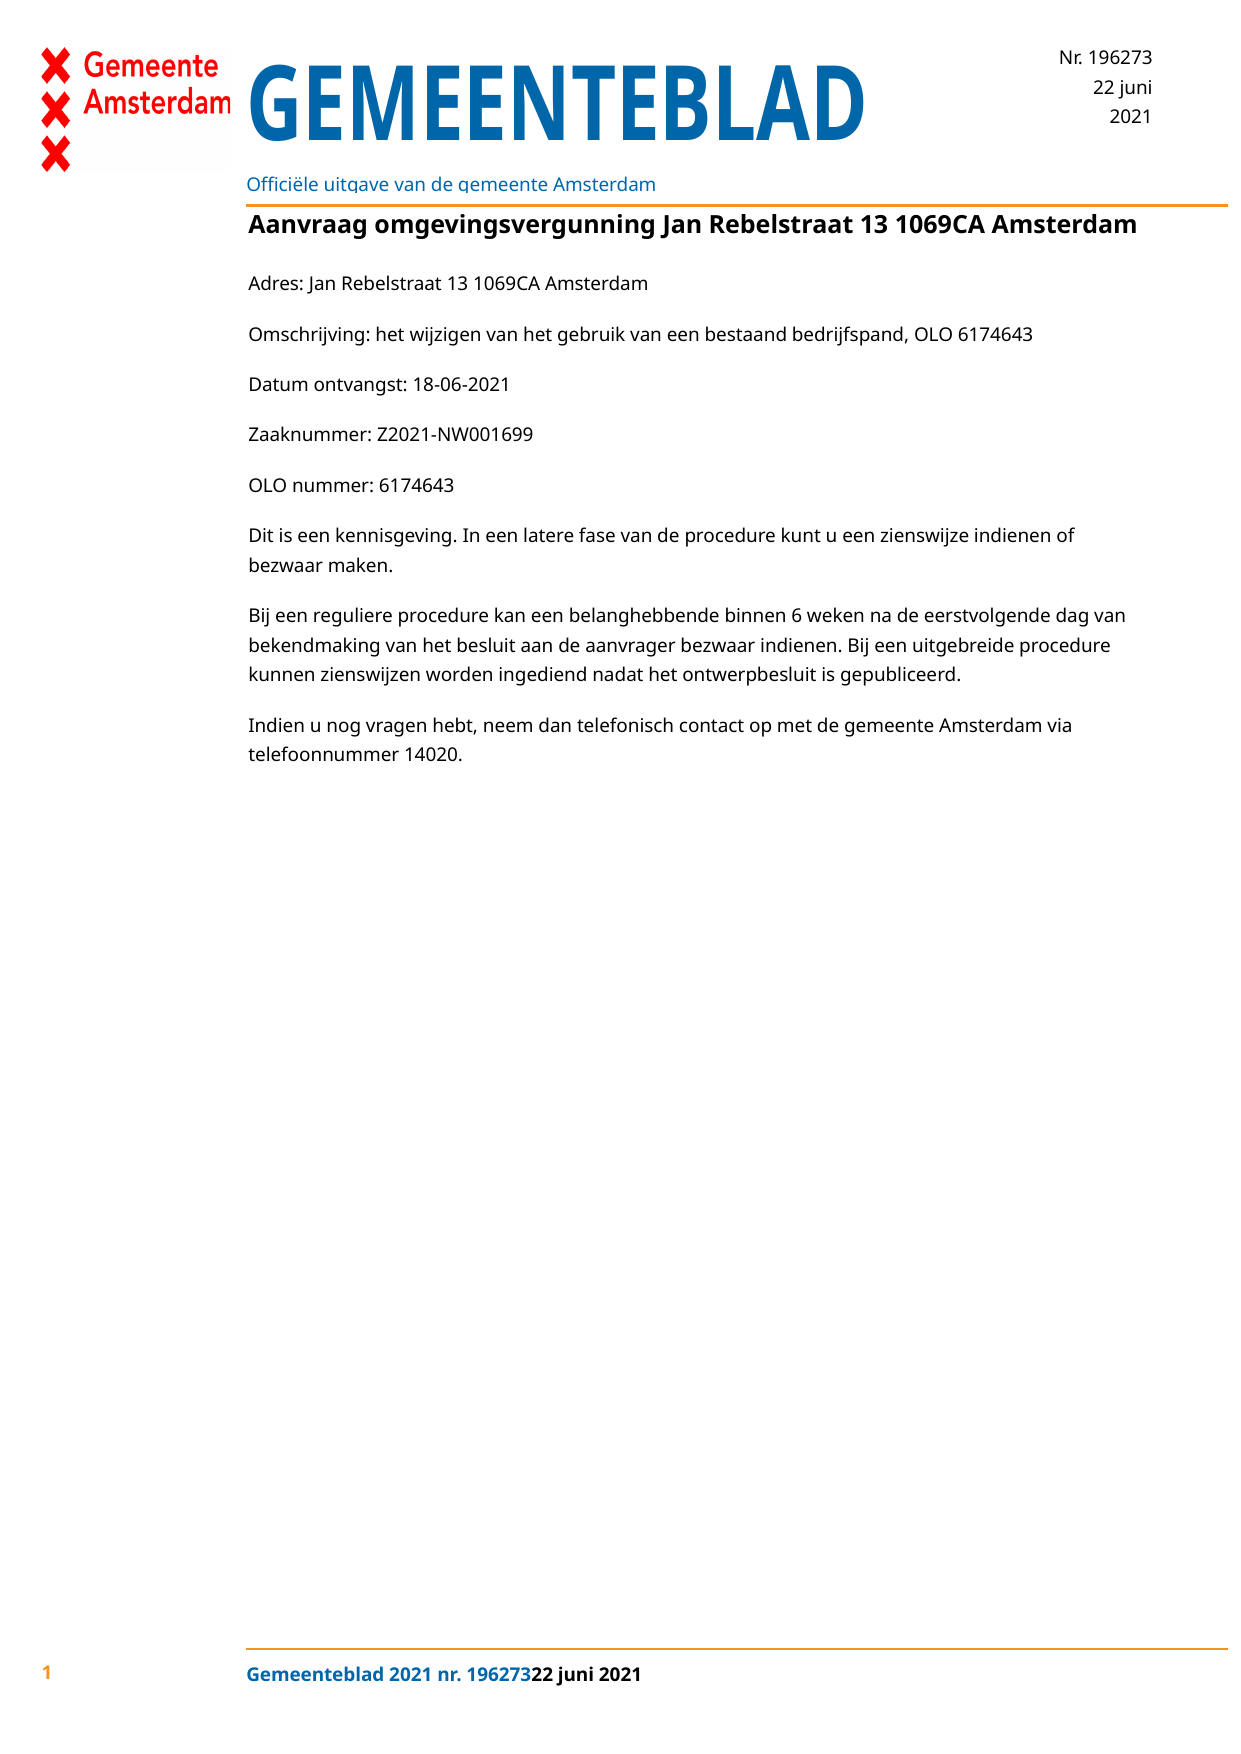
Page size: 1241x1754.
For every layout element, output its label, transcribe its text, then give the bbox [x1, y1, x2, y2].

text Bij een reguliere procedure kan een belanghebbende binnen 6 weken na de eerstvolgende dag van bekendmaking van het besluit aan de aanvrager bezwaar indienen. Bij een uitgebreide procedure kunnen zienswijzen worden ingediend nadat het ontwerpbesluit is gepubliceerd. [248, 602, 1152, 687]
text Dit is een kennisgeving. In een latere fase van de procedure kunt u een zienswijze indienen of bezwaar maken. [248, 522, 1152, 578]
text Omschrijving: het wijzigen van het gebruik van een bestaand bedrijfspand, OLO 6174643 [248, 321, 1152, 346]
text Zaaknummer: Z2021-NW001699 [248, 422, 1152, 447]
text Datum ontvangst: 18-06-2021 [248, 371, 1152, 397]
text Indien u nog vragen hebt, neem dan telefonisch contact op met de gemeente Amsterdam via telefoonnummer 14020. [248, 712, 1152, 767]
text Adres: Jan Rebelstraat 13 1069CA Amsterdam [248, 270, 1152, 296]
text OLO nummer: 6174643 [248, 472, 1152, 498]
picture [41, 47, 231, 172]
text Aanvraag omgevingsvergunning Jan Rebelstraat 13 1069CA Amsterdam [248, 207, 1152, 241]
